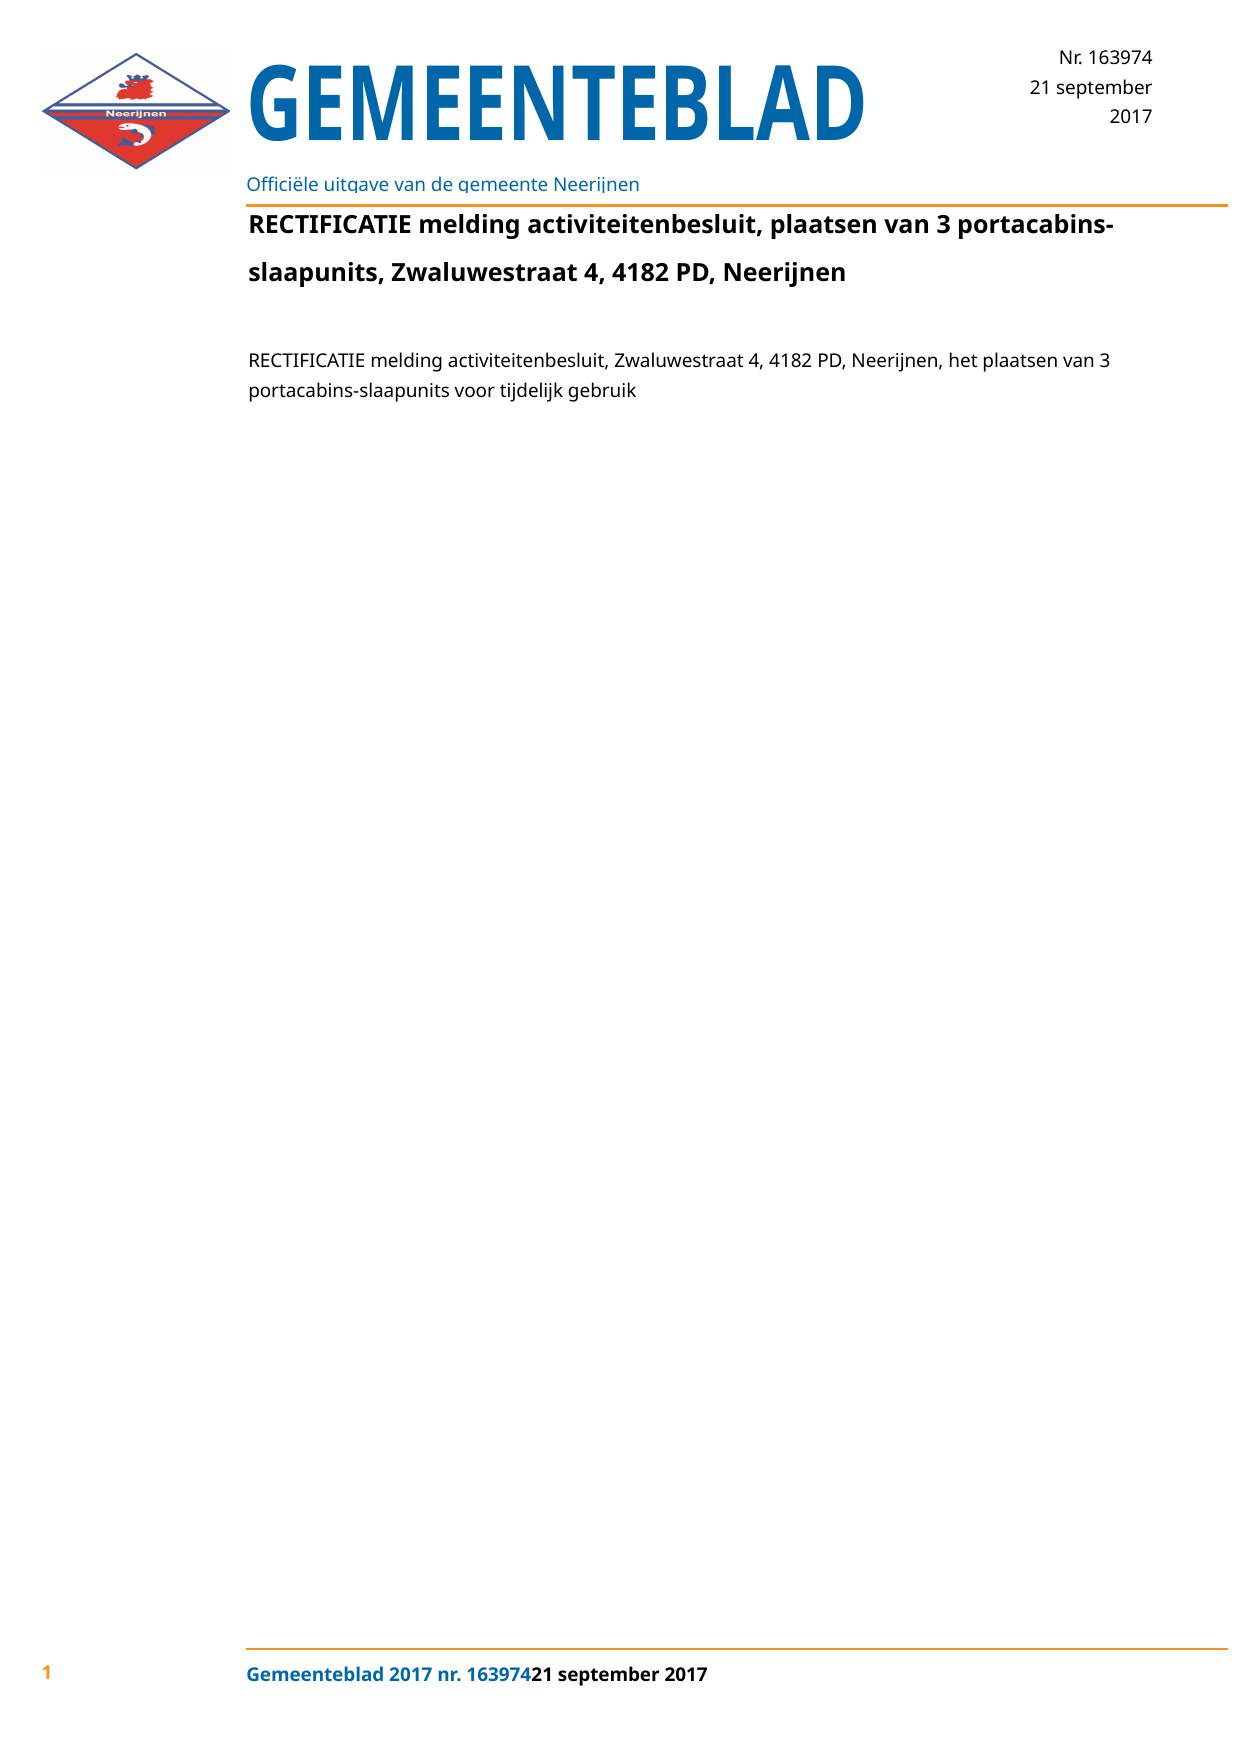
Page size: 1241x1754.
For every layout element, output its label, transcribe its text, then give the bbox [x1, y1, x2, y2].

picture [41, 47, 231, 172]
table_header RECTIFICATIE melding activiteitenbesluit, Zwaluwestraat 4, 4182 PD, Neerijnen, het plaatsen van 3 portacabins-slaapunits voor tijdelijk gebruik [248, 348, 1152, 403]
text RECTIFICATIE melding activiteitenbesluit, plaatsen van 3 portacabins-slaapunits, Zwaluwestraat 4, 4182 PD, Neerijnen [248, 207, 1152, 288]
